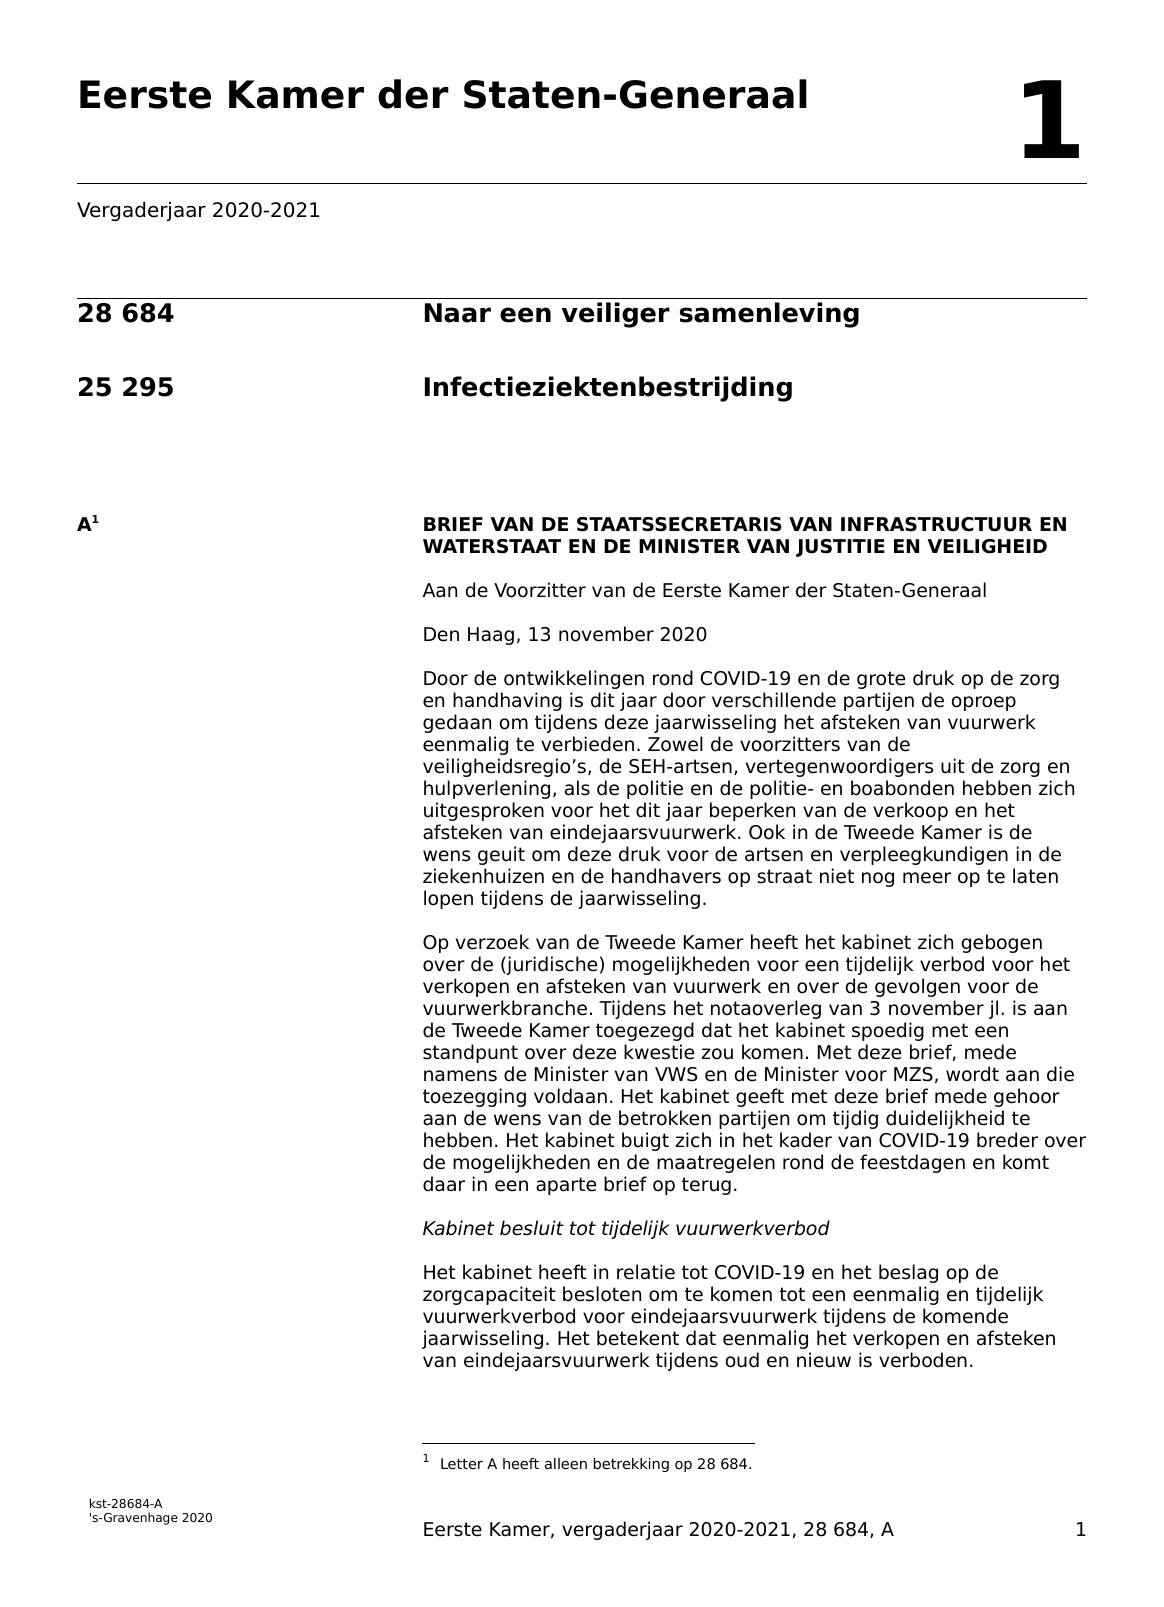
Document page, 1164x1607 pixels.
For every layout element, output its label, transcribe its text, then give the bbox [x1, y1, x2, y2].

text Den Haag, 13 november 2020 [422, 624, 1087, 646]
text Aan de Voorzitter van de Eerste Kamer der Staten-Generaal [422, 580, 1087, 602]
table_header Eerste Kamer der Staten-Generaal [77, 59, 886, 183]
subtitle 28 684 Naar een veiliger samenleving [77, 299, 1087, 329]
text kst-28684-A [88, 1497, 323, 1511]
text Op verzoek van de Tweede Kamer heeft het kabinet zich gebogen over de (juridische) mogelijkheden voor een tijdelijk verbod voor het verkopen en afsteken van vuurwerk en over de gevolgen voor de vuurwerkbranche. Tijdens het notaoverleg van 3 november jl. is aan de Tweede Kamer toegezegd dat het kabinet spoedig met een standpunt over deze kwestie zou komen. Met deze brief, mede namens de Minister van VWS en de Minister voor MZS, wordt aan die toezegging voldaan. Het kabinet geeft met deze brief mede gehoor aan de wens van de betrokken partijen om tijdig duidelijkheid te hebben. Het kabinet buigt zich in het kader van COVID-19 breder over de mogelijkheden en de maatregelen rond de feestdagen en komt daar in een aparte brief op terug. [422, 932, 1087, 1196]
subtitle 25 295 Infectieziektenbestrijding [77, 373, 1087, 403]
text Letter A heeft alleen betrekking op 28 684. [422, 1452, 1087, 1474]
table_header 1 [886, 59, 1087, 183]
text Het kabinet heeft in relatie tot COVID-19 en het beslag op de zorgcapaciteit besloten om te komen tot een eenmalig en tijdelijk vuurwerkverbod voor eindejaarsvuurwerk tijdens de komende jaarwisseling. Het betekent dat eenmalig het verkopen en afsteken van eindejaarsvuurwerk tijdens oud en nieuw is verboden. [422, 1262, 1087, 1372]
subtitle A BRIEF VAN DE STAATSSECRETARIS VAN INFRASTRUCTUUR EN WATERSTAAT EN DE MINISTER VAN JUSTITIE EN VEILIGHEID [77, 514, 1087, 558]
text 's-Gravenhage 2020 [88, 1511, 323, 1525]
subtitle Kabinet besluit tot tijdelijk vuurwerkverbod [422, 1218, 1087, 1240]
text Door de ontwikkelingen rond COVID-19 en de grote druk op de zorg en handhaving is dit jaar door verschillende partijen de oproep gedaan om tijdens deze jaarwisseling het afsteken van vuurwerk eenmalig te verbieden. Zowel de voorzitters van de veiligheidsregio’s, de SEH-artsen, vertegenwoordigers uit de zorg en hulpverlening, als de politie en de politie- en boabonden hebben zich uitgesproken voor het dit jaar beperken van de verkoop en het afsteken van eindejaarsvuurwerk. Ook in de Tweede Kamer is de wens geuit om deze druk voor de artsen en verpleegkundigen in de ziekenhuizen en de handhavers op straat niet nog meer op te laten lopen tijdens de jaarwisseling. [422, 668, 1087, 910]
table_cell Vergaderjaar 2020-2021 [77, 184, 1087, 298]
